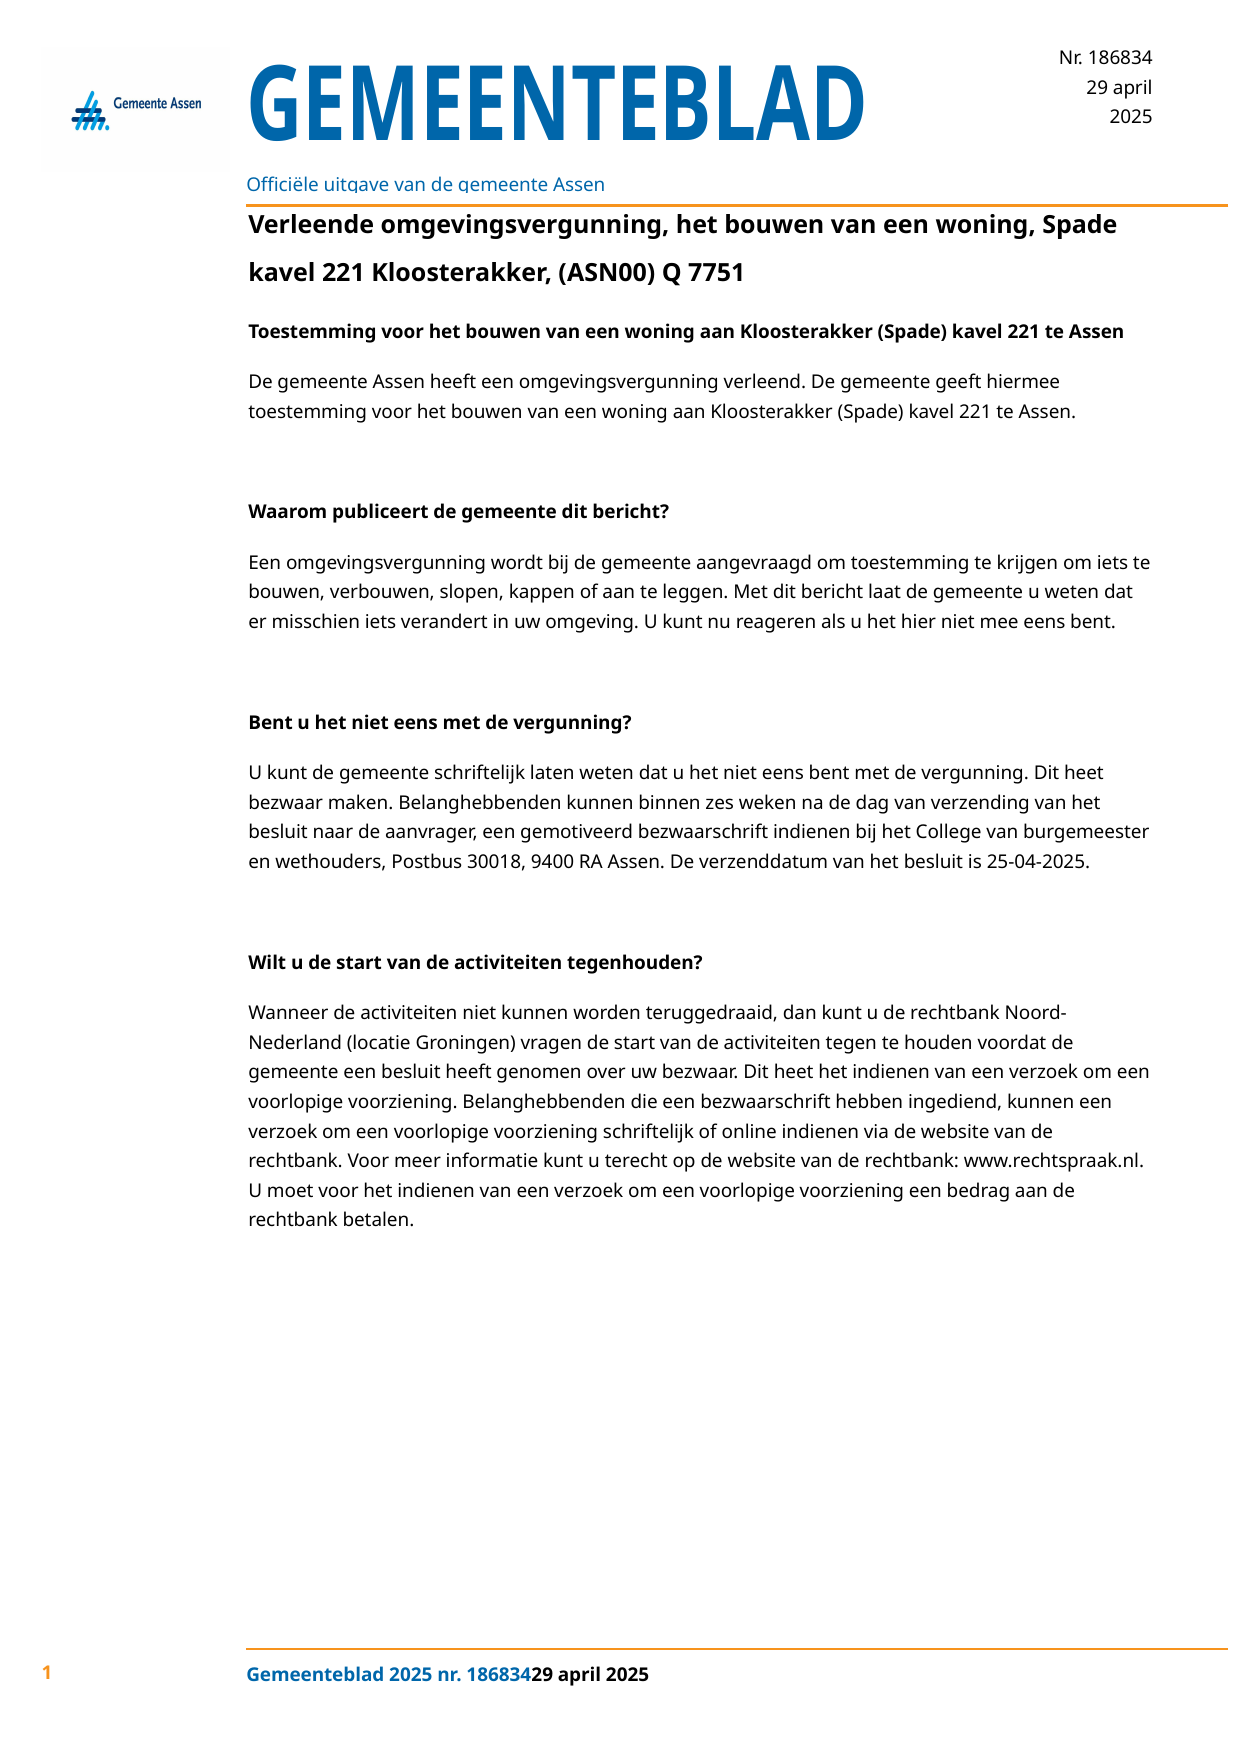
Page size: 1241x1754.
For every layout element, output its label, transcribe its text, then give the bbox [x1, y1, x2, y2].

text Verleende omgevingsvergunning, het bouwen van een woning, Spade kavel 221 Kloosterakker, (ASN00) Q 7751 [248, 207, 1152, 288]
text Een omgevingsvergunning wordt bij de gemeente aangevraagd om toestemming te krijgen om iets te bouwen, verbouwen, slopen, kappen of aan te leggen. Met dit bericht laat de gemeente u weten dat er misschien iets verandert in uw omgeving. U kunt nu reageren als u het hier niet mee eens bent. [248, 549, 1152, 634]
text Wanneer de activiteiten niet kunnen worden teruggedraaid, dan kunt u de rechtbank Noord-Nederland (locatie Groningen) vragen de start van de activiteiten tegen te houden voordat de gemeente een besluit heeft genomen over uw bezwaar. Dit heet het indienen van een verzoek om een voorlopige voorziening. Belanghebbenden die een bezwaarschrift hebben ingediend, kunnen een verzoek om een voorlopige voorziening schriftelijk of online indienen via de website van de rechtbank. Voor meer informatie kunt u terecht op de website van de rechtbank: www.rechtspraak.nl. U moet voor het indienen van een verzoek om een voorlopige voorziening een bedrag aan de rechtbank betalen. [248, 999, 1152, 1232]
text Wilt u de start van de activiteiten tegenhouden? [248, 949, 1152, 975]
text Waarom publiceert de gemeente dit bericht? [248, 499, 1152, 524]
text U kunt de gemeente schriftelijk laten weten dat u het niet eens bent met de vergunning. Dit heet bezwaar maken. Belanghebbenden kunnen binnen zes weken na de dag van verzending van het besluit naar de aanvrager, een gemotiveerd bezwaarschrift indienen bij het College van burgemeester en wethouders, Postbus 30018, 9400 RA Assen. De verzenddatum van het besluit is 25-04-2025. [248, 759, 1152, 874]
text Bent u het niet eens met de vergunning? [248, 709, 1152, 735]
picture [41, 47, 231, 172]
text De gemeente Assen heeft een omgevingsvergunning verleend. De gemeente geeft hiermee toestemming voor het bouwen van een woning aan Kloosterakker (Spade) kavel 221 te Assen. [248, 368, 1152, 424]
text Toestemming voor het bouwen van een woning aan Kloosterakker (Spade) kavel 221 te Assen [248, 318, 1152, 344]
